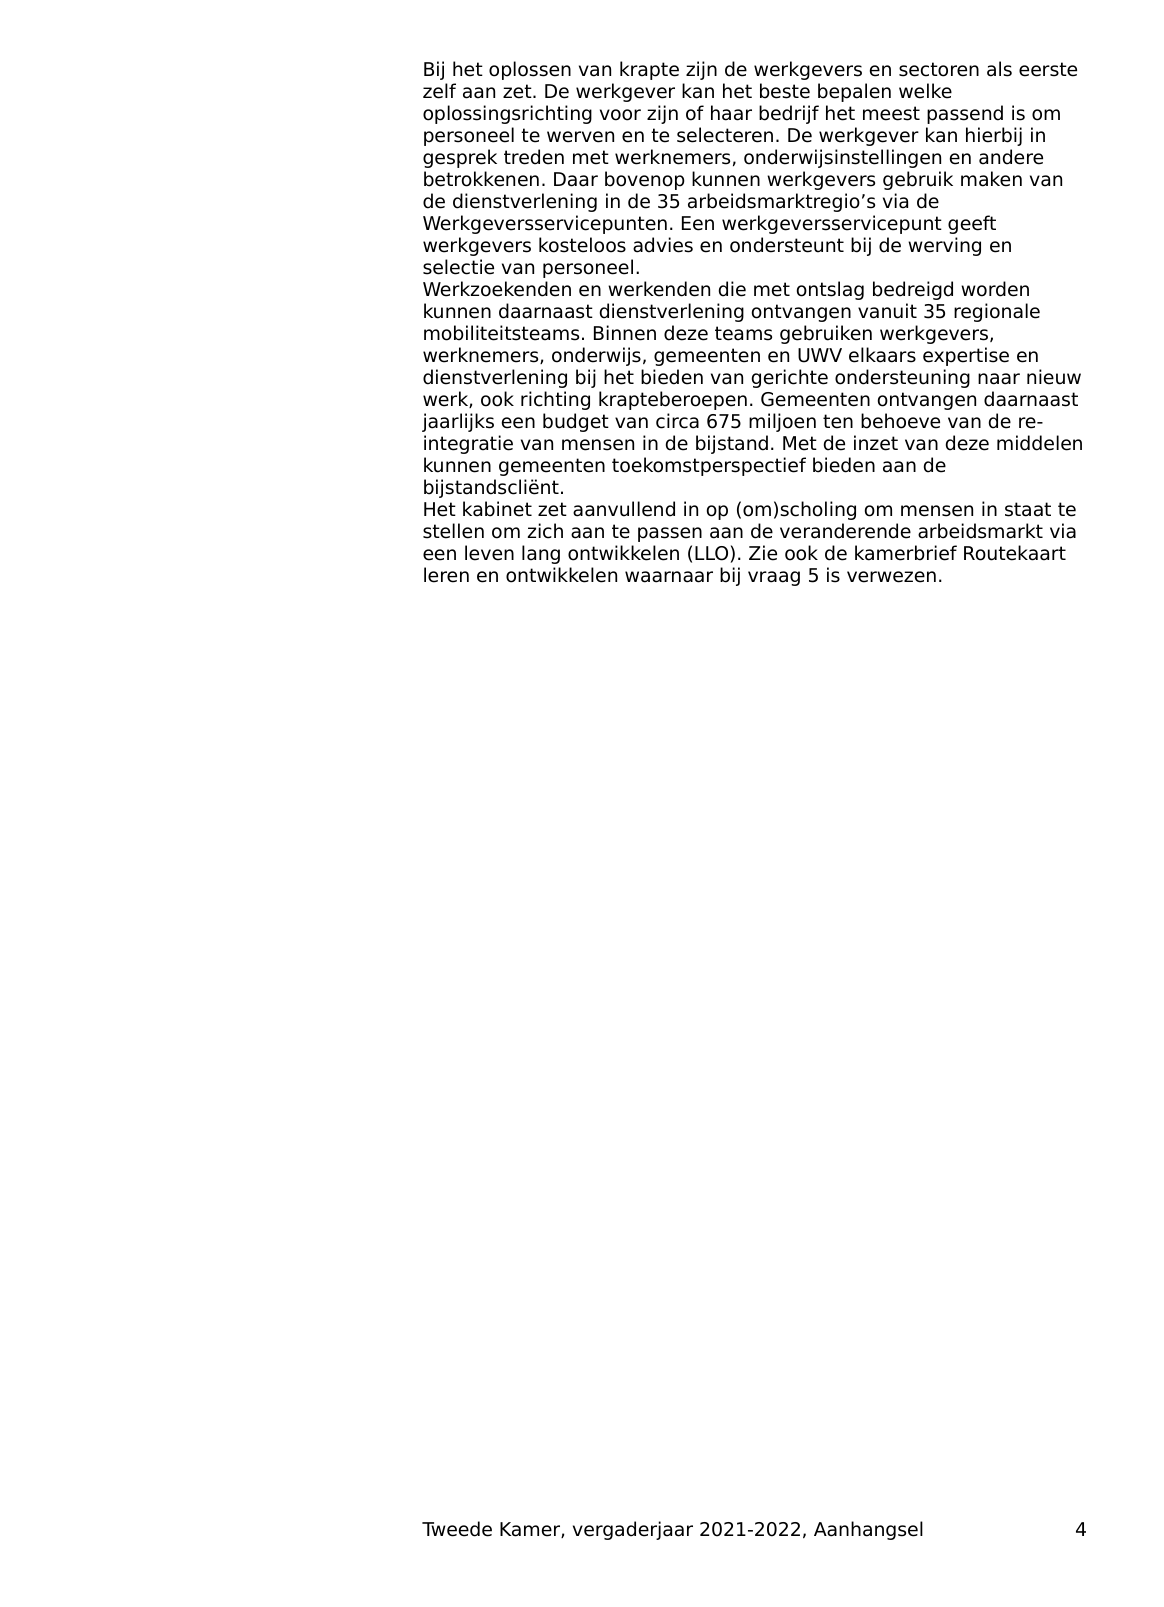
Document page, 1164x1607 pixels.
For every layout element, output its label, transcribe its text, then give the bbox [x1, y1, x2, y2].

text Bij het oplossen van krapte zijn de werkgevers en sectoren als eerste zelf aan zet. De werkgever kan het beste bepalen welke oplossingsrichting voor zijn of haar bedrijf het meest passend is om personeel te werven en te selecteren. De werkgever kan hierbij in gesprek treden met werknemers, onderwijsinstellingen en andere betrokkenen. Daar bovenop kunnen werkgevers gebruik maken van de dienstverlening in de 35 arbeidsmarktregio’s via de Werkgeversservicepunten. Een werkgeversservicepunt geeft werkgevers kosteloos advies en ondersteunt bij de werving en selectie van personeel. [422, 59, 1087, 279]
text Het kabinet zet aanvullend in op (om)scholing om mensen in staat te stellen om zich aan te passen aan de veranderende arbeidsmarkt via een leven lang ontwikkelen (LLO). Zie ook de kamerbrief Routekaart leren en ontwikkelen waarnaar bij vraag 5 is verwezen. [422, 499, 1087, 587]
text Werkzoekenden en werkenden die met ontslag bedreigd worden kunnen daarnaast dienstverlening ontvangen vanuit 35 regionale mobiliteitsteams. Binnen deze teams gebruiken werkgevers, werknemers, onderwijs, gemeenten en UWV elkaars expertise en dienstverlening bij het bieden van gerichte ondersteuning naar nieuw werk, ook richting krapteberoepen. Gemeenten ontvangen daarnaast jaarlijks een budget van circa 675 miljoen ten behoeve van de re-integratie van mensen in de bijstand. Met de inzet van deze middelen kunnen gemeenten toekomstperspectief bieden aan de bijstandscliënt. [422, 279, 1087, 499]
